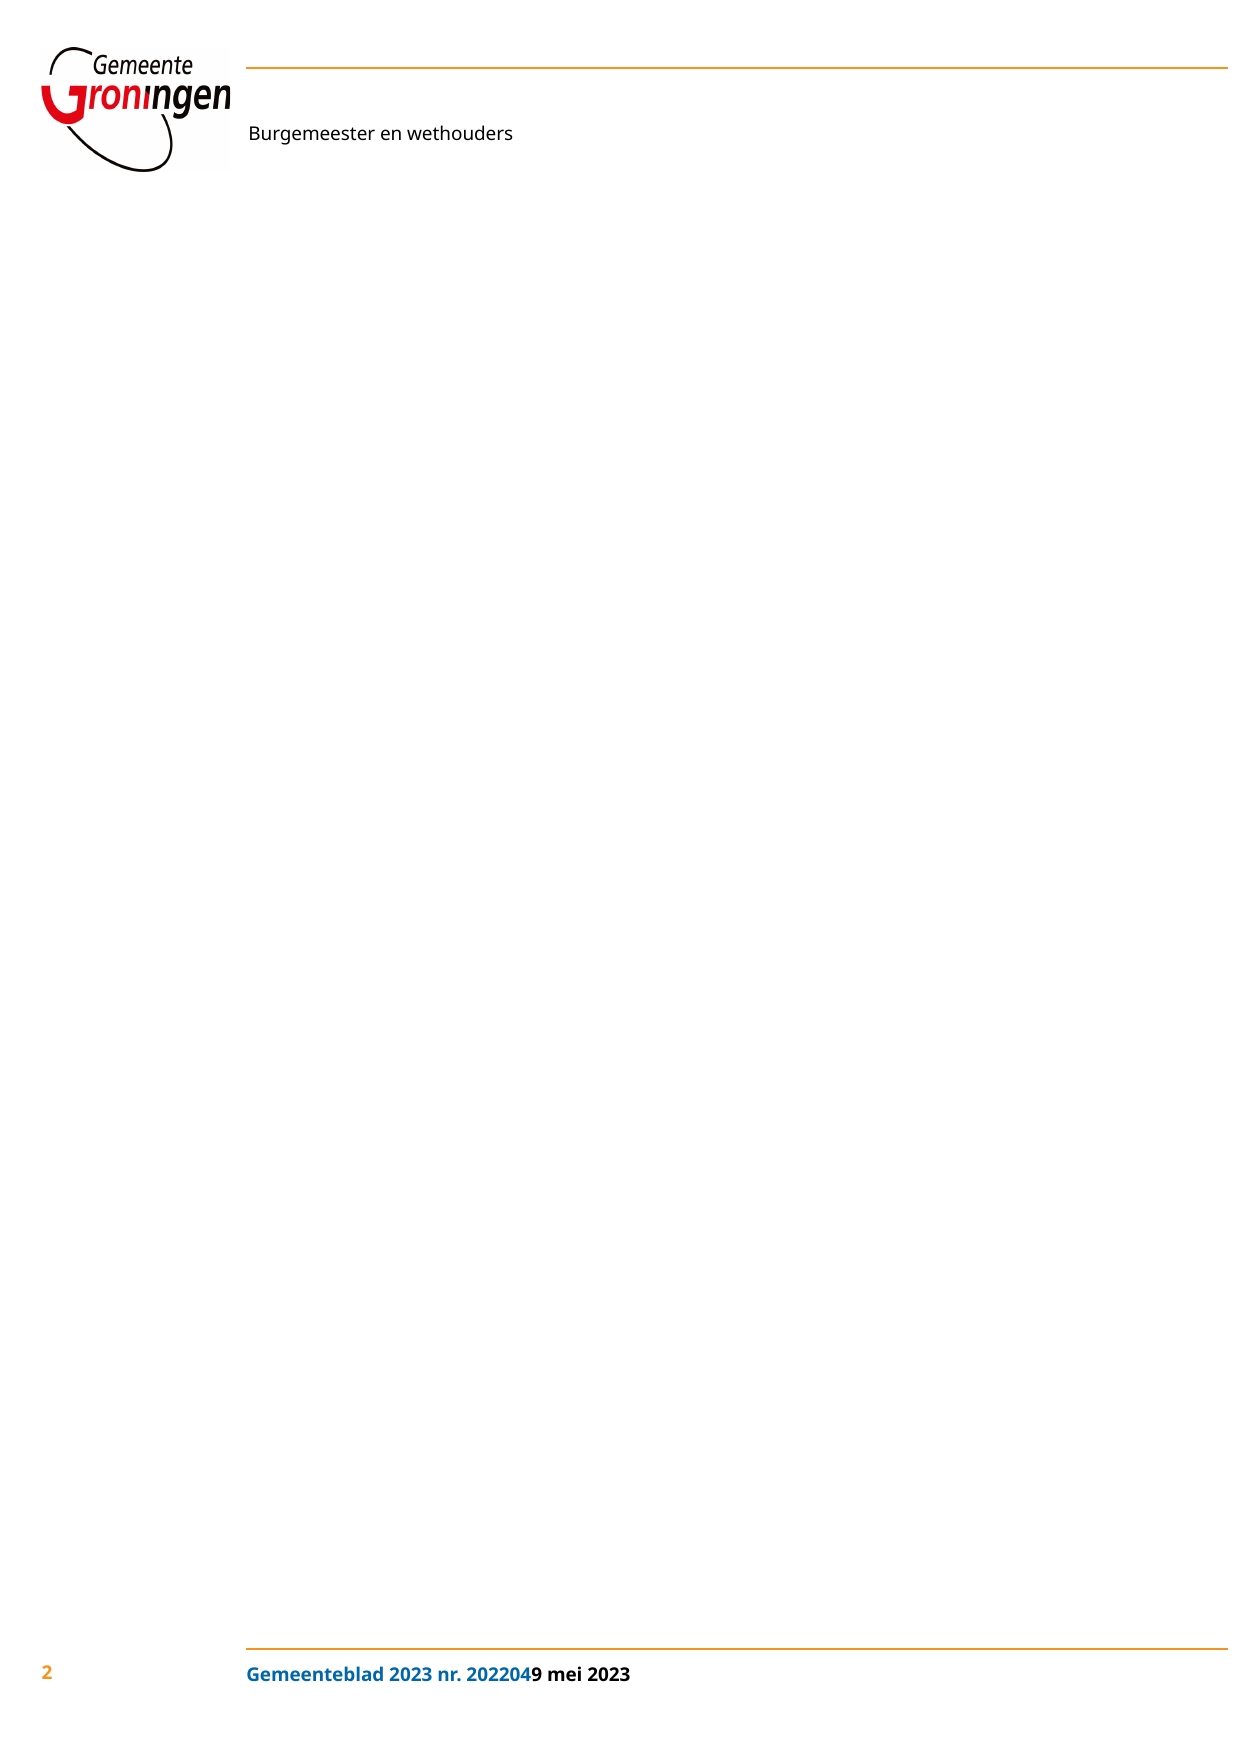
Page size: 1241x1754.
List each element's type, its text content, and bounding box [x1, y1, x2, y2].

text Burgemeester en wethouders [248, 121, 1152, 146]
picture [41, 47, 231, 172]
